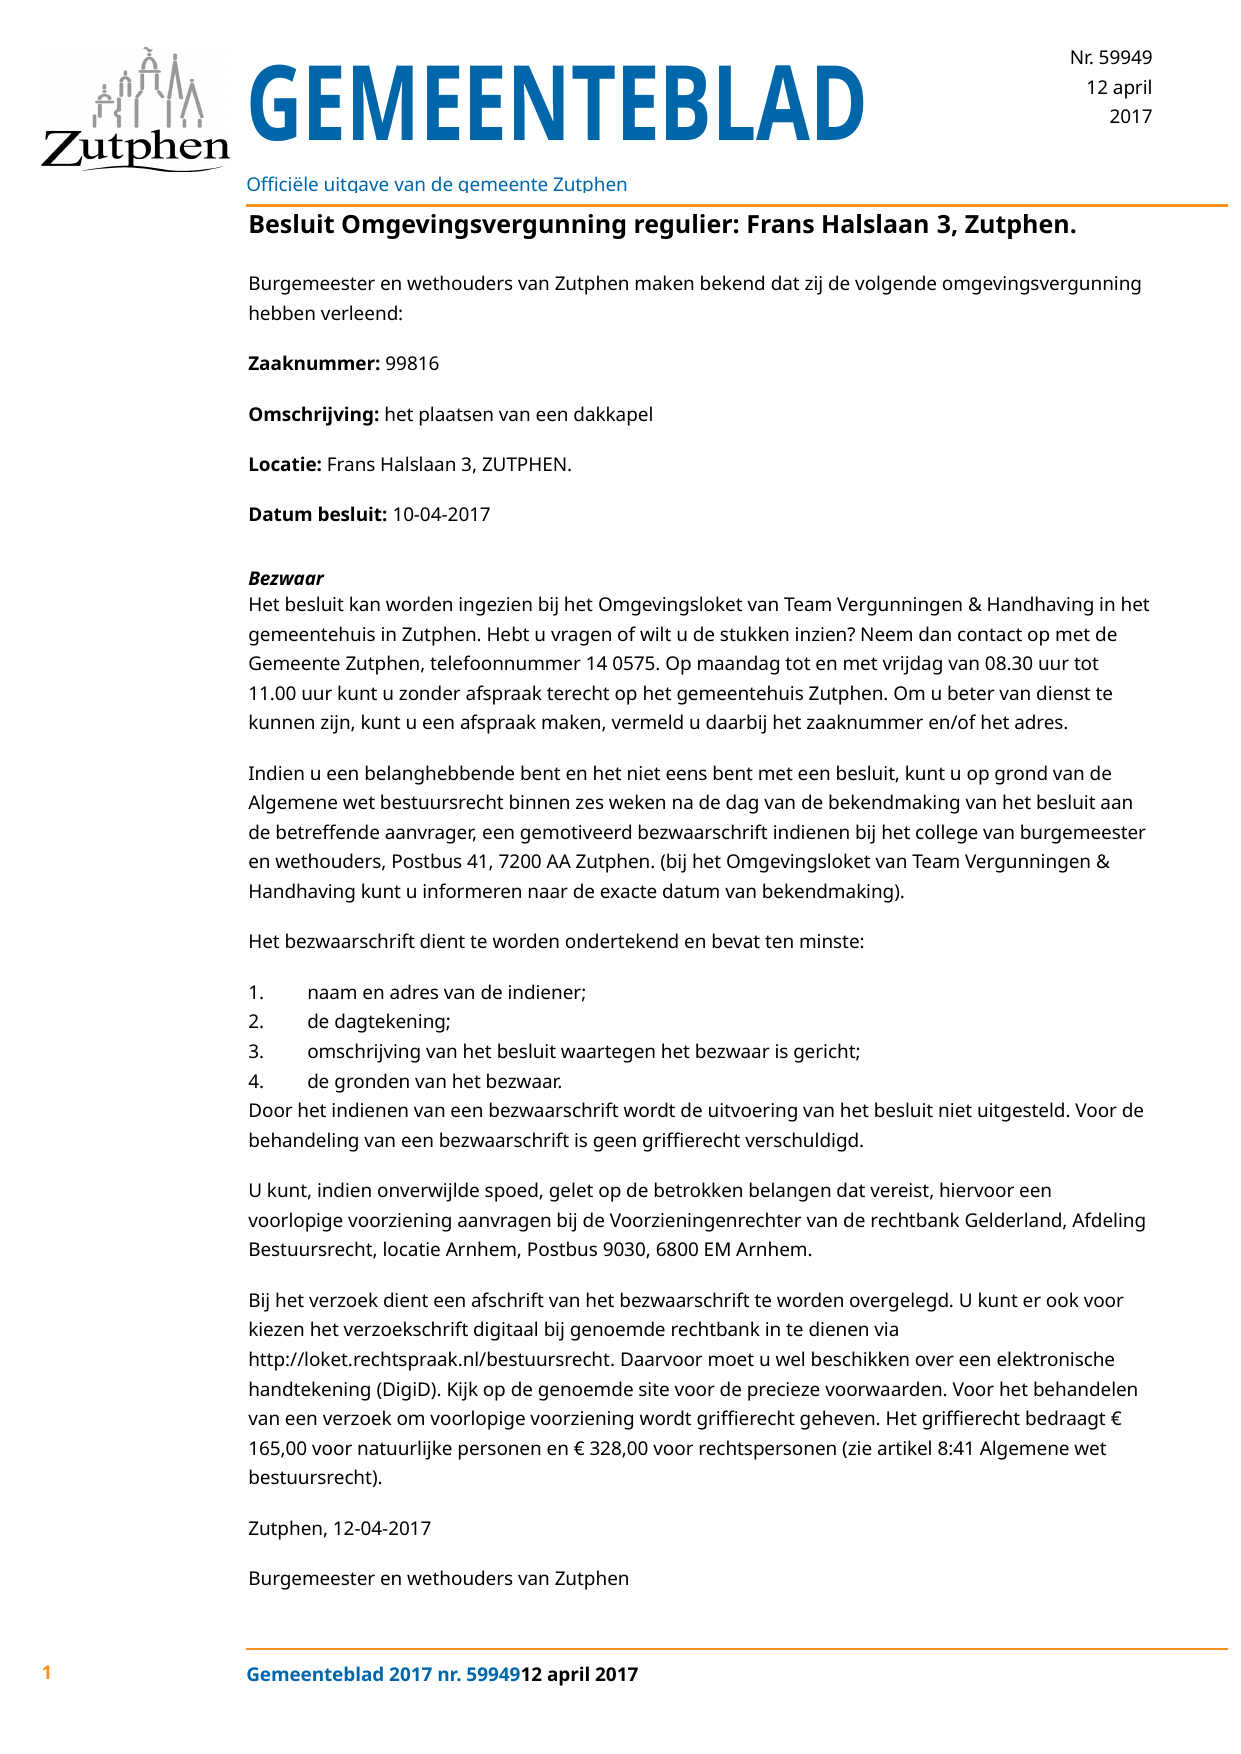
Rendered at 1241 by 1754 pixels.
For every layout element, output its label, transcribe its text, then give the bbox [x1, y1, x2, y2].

text Zaaknummer: 99816 [248, 350, 1152, 376]
list naam en adres van de indiener; [248, 979, 1152, 1005]
text Burgemeester en wethouders van Zutphen maken bekend dat zij de volgende omgevingsvergunning hebben verleend: [248, 270, 1152, 326]
text Omschrijving: het plaatsen van een dakkapel [248, 401, 1152, 426]
text Het bezwaarschrift dient te worden ondertekend en bevat ten minste: [248, 929, 1152, 954]
list omschrijving van het besluit waartegen het bezwaar is gericht; [248, 1038, 1152, 1064]
picture [41, 47, 231, 172]
text Zutphen, 12-04-2017 [248, 1515, 1152, 1541]
text Door het indienen van een bezwaarschrift wordt de uitvoering van het besluit niet uitgesteld. Voor de behandeling van een bezwaarschrift is geen griffierecht verschuldigd. [248, 1097, 1152, 1153]
text Besluit Omgevingsvergunning regulier: Frans Halslaan 3, Zutphen. [248, 207, 1152, 241]
text Indien u een belanghebbende bent en het niet eens bent met een besluit, kunt u op grond van de Algemene wet bestuursrecht binnen zes weken na de dag van de bekendmaking van het besluit aan de betreffende aanvrager, een gemotiveerd bezwaarschrift indienen bij het college van burgemeester en wethouders, Postbus 41, 7200 AA Zutphen. (bij het Omgevingsloket van Team Vergunningen & Handhaving kunt u informeren naar de exacte datum van bekendmaking). [248, 760, 1152, 904]
text Datum besluit: 10-04-2017 [248, 502, 1152, 527]
text Het besluit kan worden ingezien bij het Omgevingsloket van Team Vergunningen & Handhaving in het gemeentehuis in Zutphen. Hebt u vragen of wilt u de stukken inzien? Neem dan contact op met de Gemeente Zutphen, telefoonnummer 14 0575. Op maandag tot en met vrijdag van 08.30 uur tot 11.00 uur kunt u zonder afspraak terecht op het gemeentehuis Zutphen. Om u beter van dienst te kunnen zijn, kunt u een afspraak maken, vermeld u daarbij het zaaknummer en/of het adres. [248, 591, 1152, 735]
list de dagtekening; [248, 1009, 1152, 1034]
text Locatie: Frans Halslaan 3, ZUTPHEN. [248, 451, 1152, 477]
text Bezwaar [248, 566, 1152, 591]
text U kunt, indien onverwijlde spoed, gelet op de betrokken belangen dat vereist, hiervoor een voorlopige voorziening aanvragen bij de Voorzieningenrechter van de rechtbank Gelderland, Afdeling Bestuursrecht, locatie Arnhem, Postbus 9030, 6800 EM Arnhem. [248, 1177, 1152, 1262]
text Burgemeester en wethouders van Zutphen [248, 1565, 1152, 1591]
list de gronden van het bezwaar. [248, 1068, 1152, 1094]
text Bij het verzoek dient een afschrift van het bezwaarschrift te worden overgelegd. U kunt er ook voor kiezen het verzoekschrift digitaal bij genoemde rechtbank in te dienen via http://loket.rechtspraak.nl/bestuursrecht. Daarvoor moet u wel beschikken over een elektronische handtekening (DigiD). Kijk op de genoemde site voor de precieze voorwaarden. Voor het behandelen van een verzoek om voorlopige voorziening wordt griffierecht geheven. Het griffierecht bedraagt € 165,00 voor natuurlijke personen en € 328,00 voor rechtspersonen (zie artikel 8:41 Algemene wet bestuursrecht). [248, 1287, 1152, 1490]
